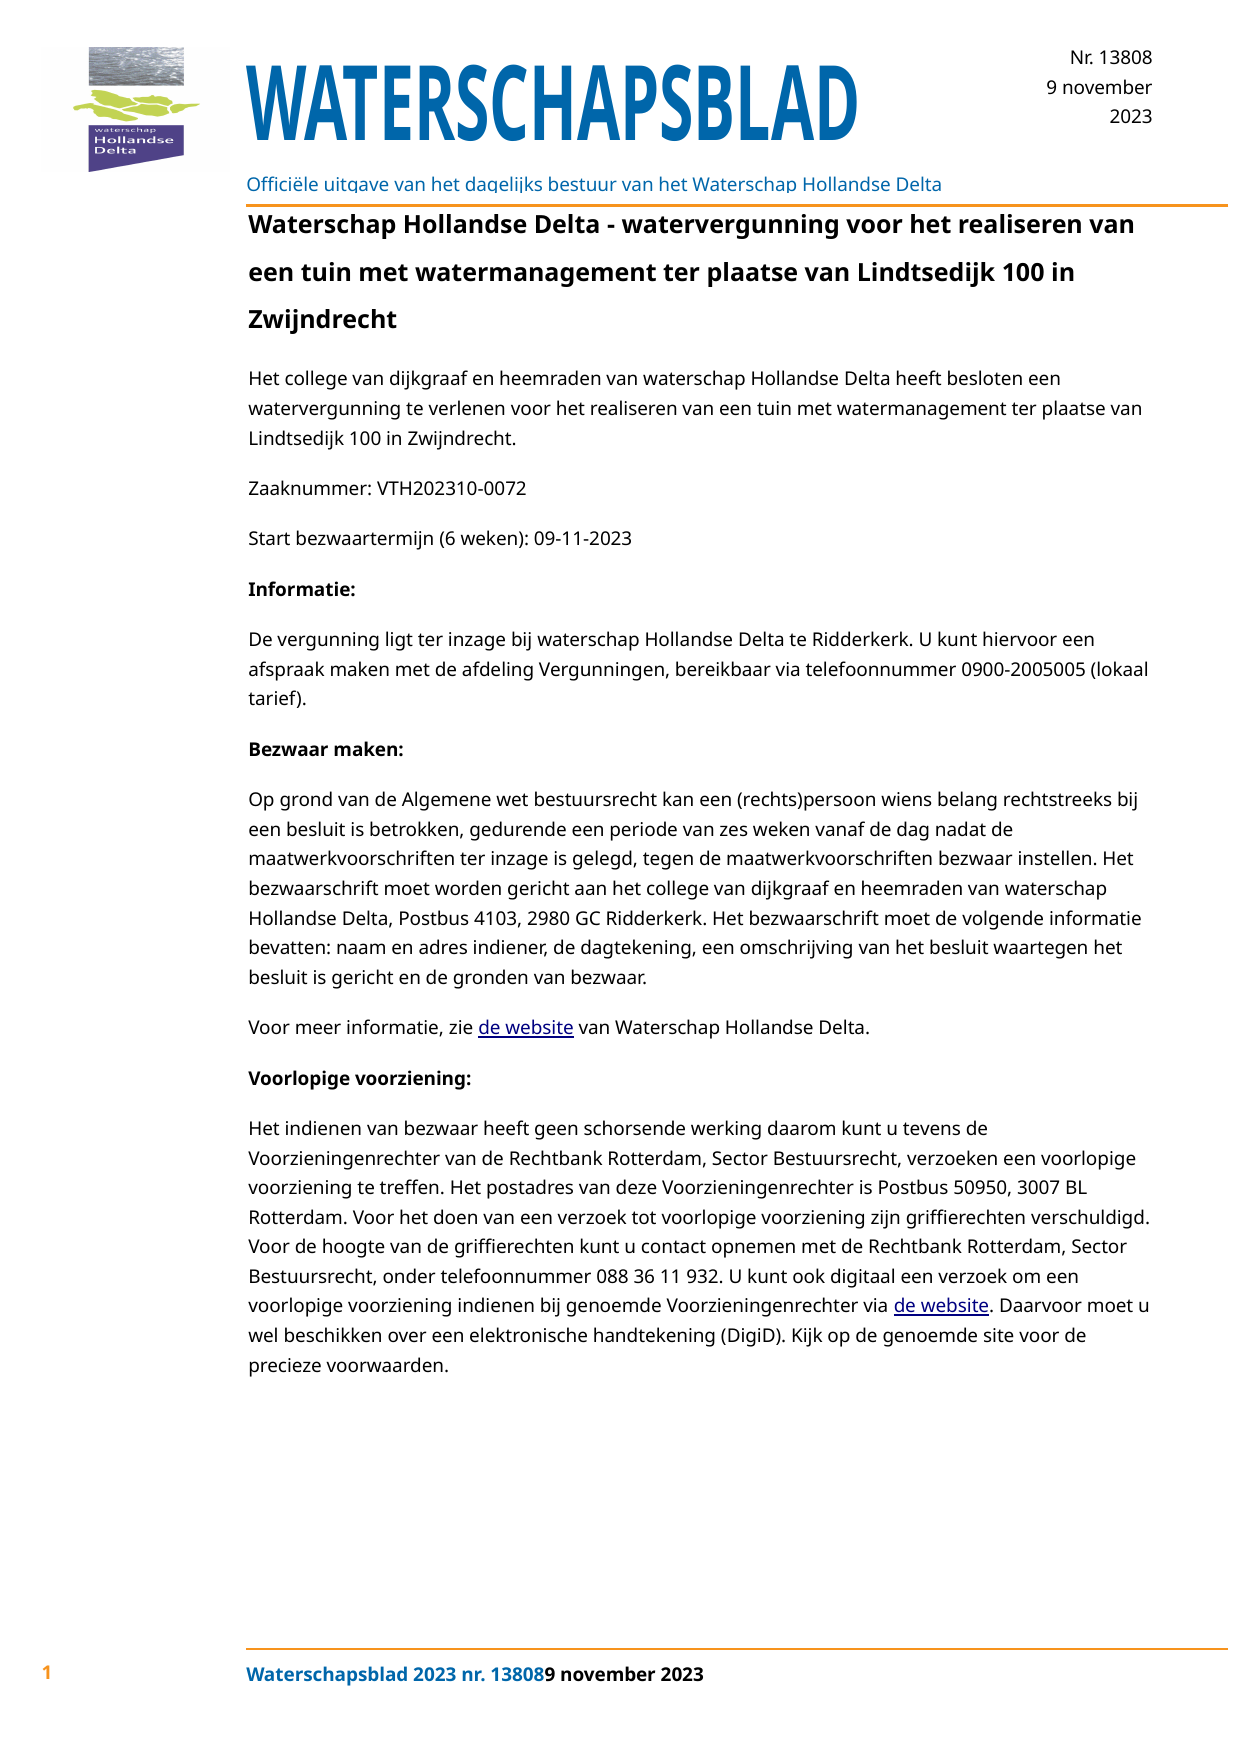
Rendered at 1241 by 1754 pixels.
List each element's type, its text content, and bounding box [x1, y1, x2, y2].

picture [41, 47, 231, 172]
text De vergunning ligt ter inzage bij waterschap Hollandse Delta te Ridderkerk. U kunt hiervoor een afspraak maken met de afdeling Vergunningen, bereikbaar via telefoonnummer 0900-2005005 (lokaal tarief). [248, 626, 1152, 711]
text Informatie: [248, 576, 1152, 602]
text Voorlopige voorziening: [248, 1065, 1152, 1090]
text Zaaknummer: VTH202310-0072 [248, 475, 1152, 501]
text Start bezwaartermijn (6 weken): 09-11-2023 [248, 526, 1152, 551]
text Voor meer informatie, zie de website van Waterschap Hollandse Delta. [248, 1014, 1152, 1040]
text Bezwaar maken: [248, 736, 1152, 762]
text Waterschap Hollandse Delta - watervergunning voor het realiseren van een tuin met watermanagement ter plaatse van Lindtsedijk 100 in Zwijndrecht [248, 207, 1152, 336]
text Het indienen van bezwaar heeft geen schorsende werking daarom kunt u tevens de Voorzieningenrechter van de Rechtbank Rotterdam, Sector Bestuursrecht, verzoeken een voorlopige voorziening te treffen. Het postadres van deze Voorzieningenrechter is Postbus 50950, 3007 BL Rotterdam. Voor het doen van een verzoek tot voorlopige voorziening zijn griffierechten verschuldigd. Voor de hoogte van de griffierechten kunt u contact opnemen met de Rechtbank Rotterdam, Sector Bestuursrecht, onder telefoonnummer 088 36 11 932. U kunt ook digitaal een verzoek om een voorlopige voorziening indienen bij genoemde Voorzieningenrechter via de website. Daarvoor moet u wel beschikken over een elektronische handtekening (DigiD). Kijk op de genoemde site voor de precieze voorwaarden. [248, 1115, 1152, 1377]
text Op grond van de Algemene wet bestuursrecht kan een (rechts)persoon wiens belang rechtstreeks bij een besluit is betrokken, gedurende een periode van zes weken vanaf de dag nadat de maatwerkvoorschriften ter inzage is gelegd, tegen de maatwerkvoorschriften bezwaar instellen. Het bezwaarschrift moet worden gericht aan het college van dijkgraaf en heemraden van waterschap Hollandse Delta, Postbus 4103, 2980 GC Ridderkerk. Het bezwaarschrift moet de volgende informatie bevatten: naam en adres indiener, de dagtekening, een omschrijving van het besluit waartegen het besluit is gericht en de gronden van bezwaar. [248, 786, 1152, 989]
text Het college van dijkgraaf en heemraden van waterschap Hollandse Delta heeft besloten een watervergunning te verlenen voor het realiseren van een tuin met watermanagement ter plaatse van Lindtsedijk 100 in Zwijndrecht. [248, 366, 1152, 450]
